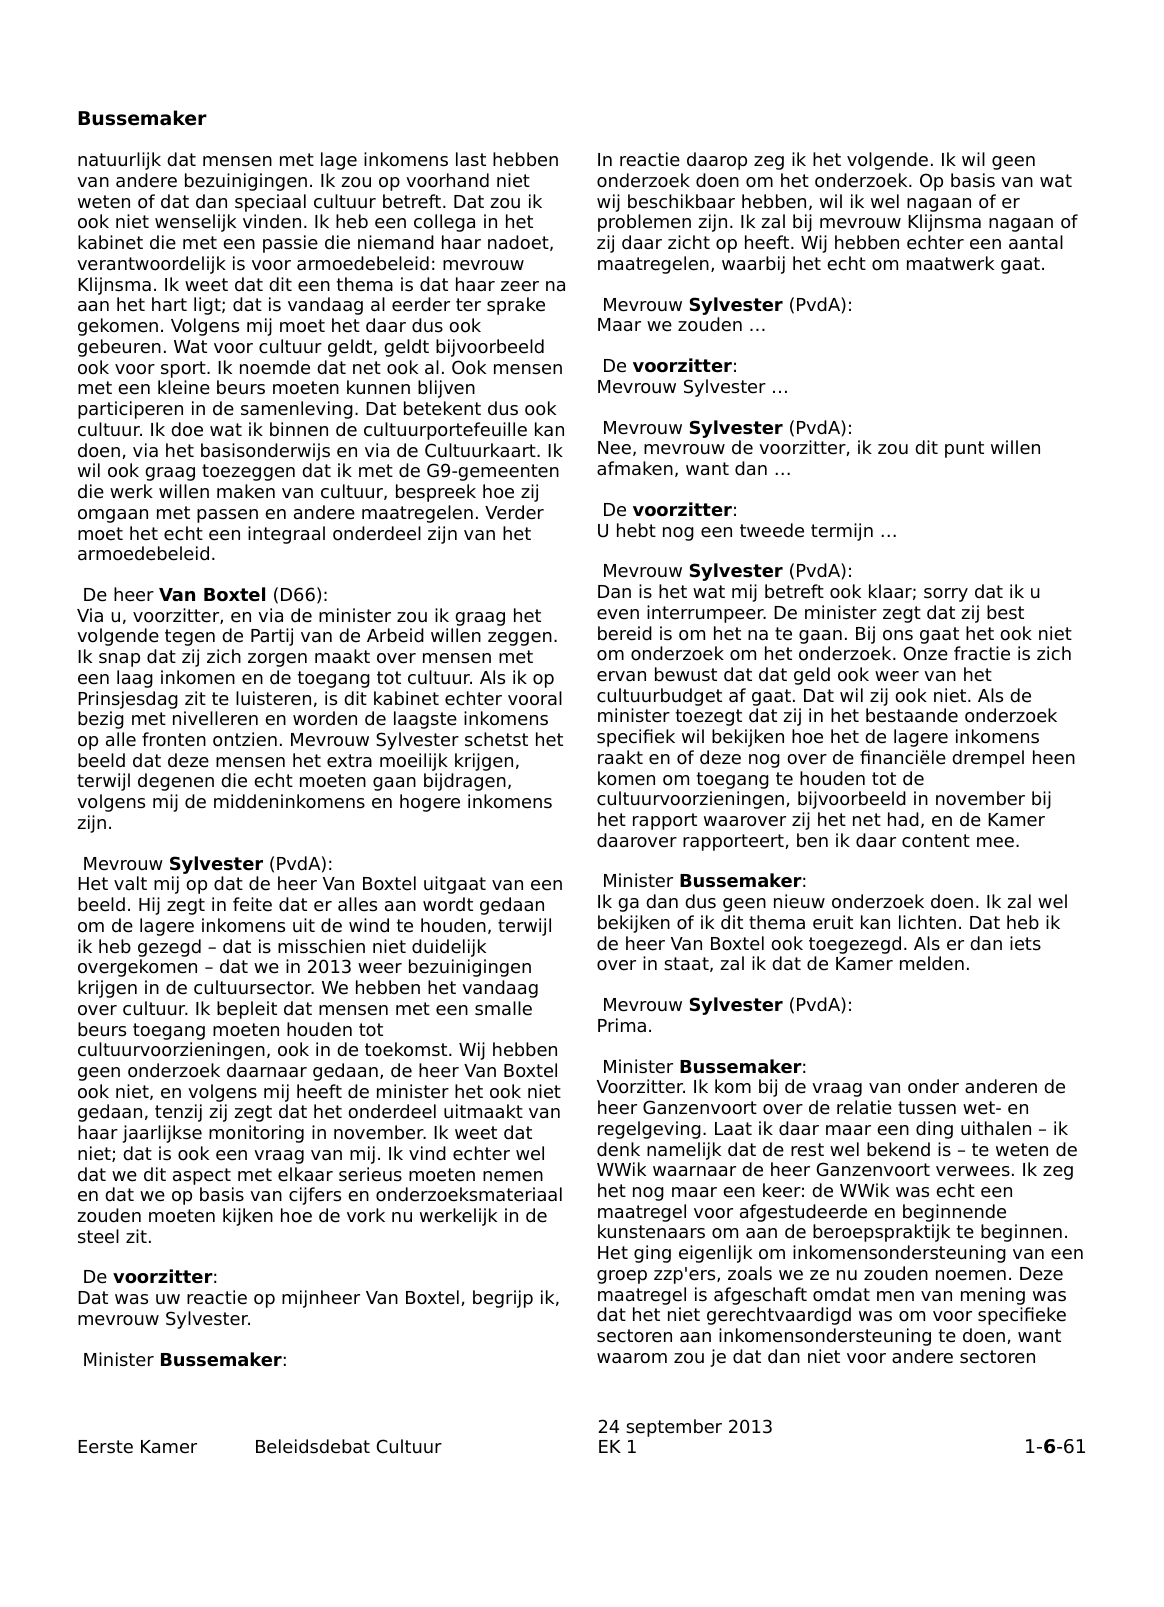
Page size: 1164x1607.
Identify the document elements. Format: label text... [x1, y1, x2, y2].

text De voorzitter: [596, 500, 1087, 520]
text Dan is het wat mij betreft ook klaar; sorry dat ik u even interrumpeer. De minister zegt dat zij best bereid is om het na te gaan. Bij ons gaat het ook niet om onderzoek om het onderzoek. Onze fractie is zich ervan bewust dat dat geld ook weer van het cultuurbudget af gaat. Dat wil zij ook niet. Als de minister toezegt dat zij in het bestaande onderzoek specifiek wil bekijken hoe het de lagere inkomens raakt en of deze nog over de financiële drempel heen komen om toegang te houden tot de cultuurvoorzieningen, bijvoorbeeld in november bij het rapport waarover zij het net had, en de Kamer daarover rapporteert, ben ik daar content mee. [596, 582, 1087, 851]
text Minister Bussemaker: [596, 1056, 1087, 1077]
text Maar we zouden … [596, 315, 1087, 336]
text Prima. [596, 1016, 1087, 1036]
text De heer Van Boxtel (D66): [77, 585, 567, 606]
text Minister Bussemaker: [77, 1349, 567, 1370]
text Nee, mevrouw de voorzitter, ik zou dit punt willen afmaken, want dan … [596, 438, 1087, 480]
text Mevrouw Sylvester (PvdA): [77, 853, 567, 874]
text U hebt nog een tweede termijn … [596, 520, 1087, 541]
text Mevrouw Sylvester (PvdA): [596, 995, 1087, 1016]
text Via u, voorzitter, en via de minister zou ik graag het volgende tegen de Partij van de Arbeid willen zeggen. Ik snap dat zij zich zorgen maakt over mensen met een laag inkomen en de toegang tot cultuur. Als ik op Prinsjesdag zit te luisteren, is dit kabinet echter vooral bezig met nivelleren en worden de laagste inkomens op alle fronten ontzien. Mevrouw Sylvester schetst het beeld dat deze mensen het extra moeilijk krijgen, terwijl degenen die echt moeten gaan bijdragen, volgens mij de middeninkomens en hogere inkomens zijn. [77, 606, 567, 833]
text Mevrouw Sylvester (PvdA): [596, 561, 1087, 582]
text Voorzitter. Ik kom bij de vraag van onder anderen de heer Ganzenvoort over de relatie tussen wet- en regelgeving. Laat ik daar maar een ding uithalen – ik denk namelijk dat de rest wel bekend is – te weten de WWik waarnaar de heer Ganzenvoort verwees. Ik zeg het nog maar een keer: de WWik was echt een maatregel voor afgestudeerde en beginnende kunstenaars om aan de beroepspraktijk te beginnen. Het ging eigenlijk om inkomensondersteuning van een groep zzp'ers, zoals we ze nu zouden noemen. Deze maatregel is afgeschaft omdat men van mening was dat het niet gerechtvaardigd was om voor specifieke sectoren aan inkomensondersteuning te doen, want waarom zou je dat dan niet voor andere sectoren [596, 1077, 1087, 1367]
text Mevrouw Sylvester … [596, 377, 1087, 397]
text Dat was uw reactie op mijnheer Van Boxtel, begrijp ik, mevrouw Sylvester. [77, 1288, 567, 1329]
text Het valt mij op dat de heer Van Boxtel uitgaat van een beeld. Hij zegt in feite dat er alles aan wordt gedaan om de lagere inkomens uit de wind te houden, terwijl ik heb gezegd – dat is misschien niet duidelijk overgekomen – dat we in 2013 weer bezuinigingen krijgen in de cultuursector. We hebben het vandaag over cultuur. Ik bepleit dat mensen met een smalle beurs toegang moeten houden tot cultuurvoorzieningen, ook in de toekomst. Wij hebben geen onderzoek daarnaar gedaan, de heer Van Boxtel ook niet, en volgens mij heeft de minister het ook niet gedaan, tenzij zij zegt dat het onderdeel uitmaakt van haar jaarlijkse monitoring in november. Ik weet dat niet; dat is ook een vraag van mij. Ik vind echter wel dat we dit aspect met elkaar serieus moeten nemen en dat we op basis van cijfers en onderzoeksmateriaal zouden moeten kijken hoe de vork nu werkelijk in de steel zit. [77, 874, 567, 1247]
text Ik ga dan dus geen nieuw onderzoek doen. Ik zal wel bekijken of ik dit thema eruit kan lichten. Dat heb ik de heer Van Boxtel ook toegezegd. Als er dan iets over in staat, zal ik dat de Kamer melden. [596, 892, 1087, 975]
text De voorzitter: [596, 356, 1087, 377]
text Minister Bussemaker: [596, 871, 1087, 892]
text Mevrouw Sylvester (PvdA): [596, 417, 1087, 438]
text natuurlijk dat mensen met lage inkomens last hebben van andere bezuinigingen. Ik zou op voorhand niet weten of dat dan speciaal cultuur betreft. Dat zou ik ook niet wenselijk vinden. Ik heb een collega in het kabinet die met een passie die niemand haar nadoet, verantwoordelijk is voor armoedebeleid: mevrouw Klijnsma. Ik weet dat dit een thema is dat haar zeer na aan het hart ligt; dat is vandaag al eerder ter sprake gekomen. Volgens mij moet het daar dus ook gebeuren. Wat voor cultuur geldt, geldt bijvoorbeeld ook voor sport. Ik noemde dat net ook al. Ook mensen met een kleine beurs moeten kunnen blijven participeren in de samenleving. Dat betekent dus ook cultuur. Ik doe wat ik binnen de cultuurportefeuille kan doen, via het basisonderwijs en via de Cultuurkaart. Ik wil ook graag toezeggen dat ik met de G9-gemeenten die werk willen maken van cultuur, bespreek hoe zij omgaan met passen en andere maatregelen. Verder moet het echt een integraal onderdeel zijn van het armoedebeleid. [77, 150, 567, 565]
text In reactie daarop zeg ik het volgende. Ik wil geen onderzoek doen om het onderzoek. Op basis van wat wij beschikbaar hebben, wil ik wel nagaan of er problemen zijn. Ik zal bij mevrouw Klijnsma nagaan of zij daar zicht op heeft. Wij hebben echter een aantal maatregelen, waarbij het echt om maatwerk gaat. [596, 150, 1087, 274]
text Mevrouw Sylvester (PvdA): [596, 294, 1087, 315]
text De voorzitter: [77, 1267, 567, 1288]
